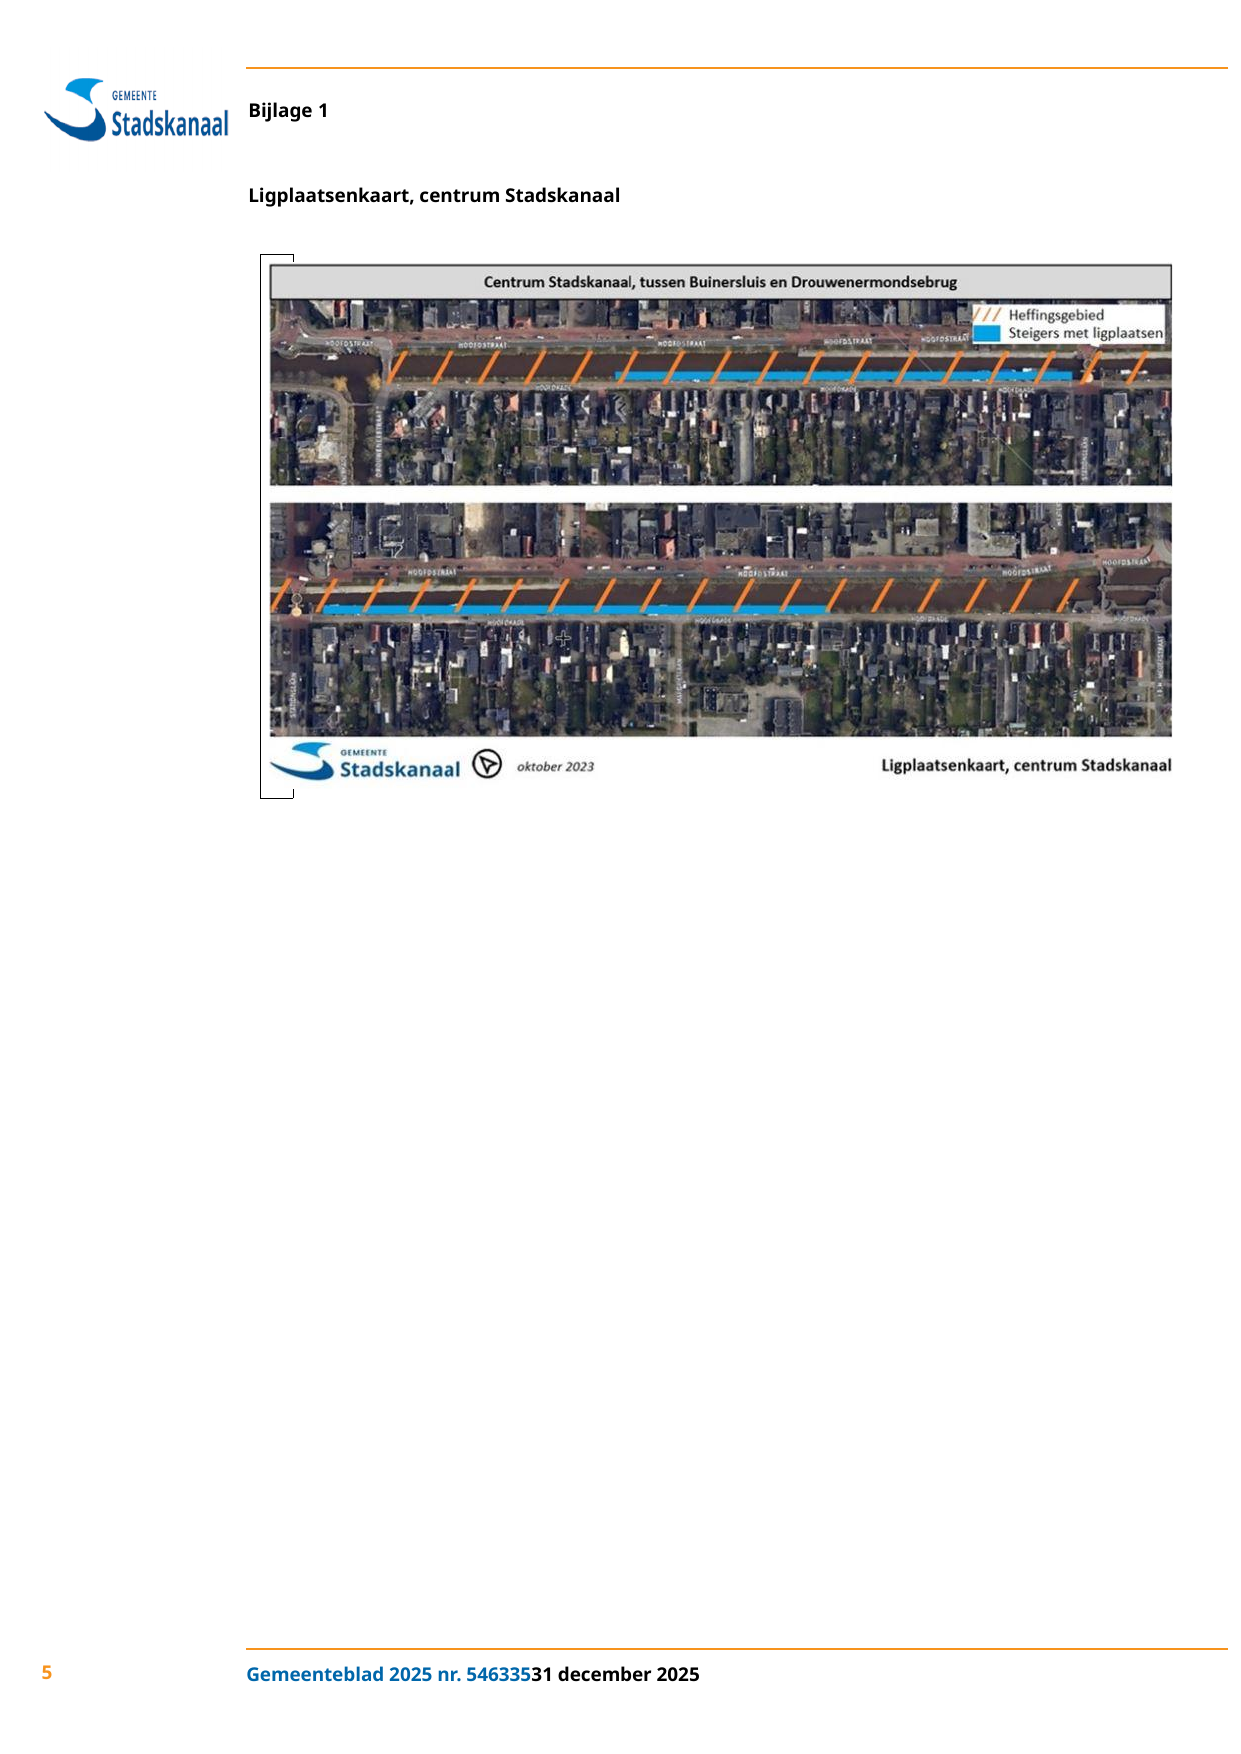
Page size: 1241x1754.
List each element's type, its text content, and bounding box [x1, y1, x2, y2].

picture [268, 262, 1173, 789]
text Ligplaatsenkaart, centrum Stadskanaal [248, 182, 1152, 208]
picture [41, 47, 231, 172]
text Bijlage 1 [248, 95, 1152, 123]
